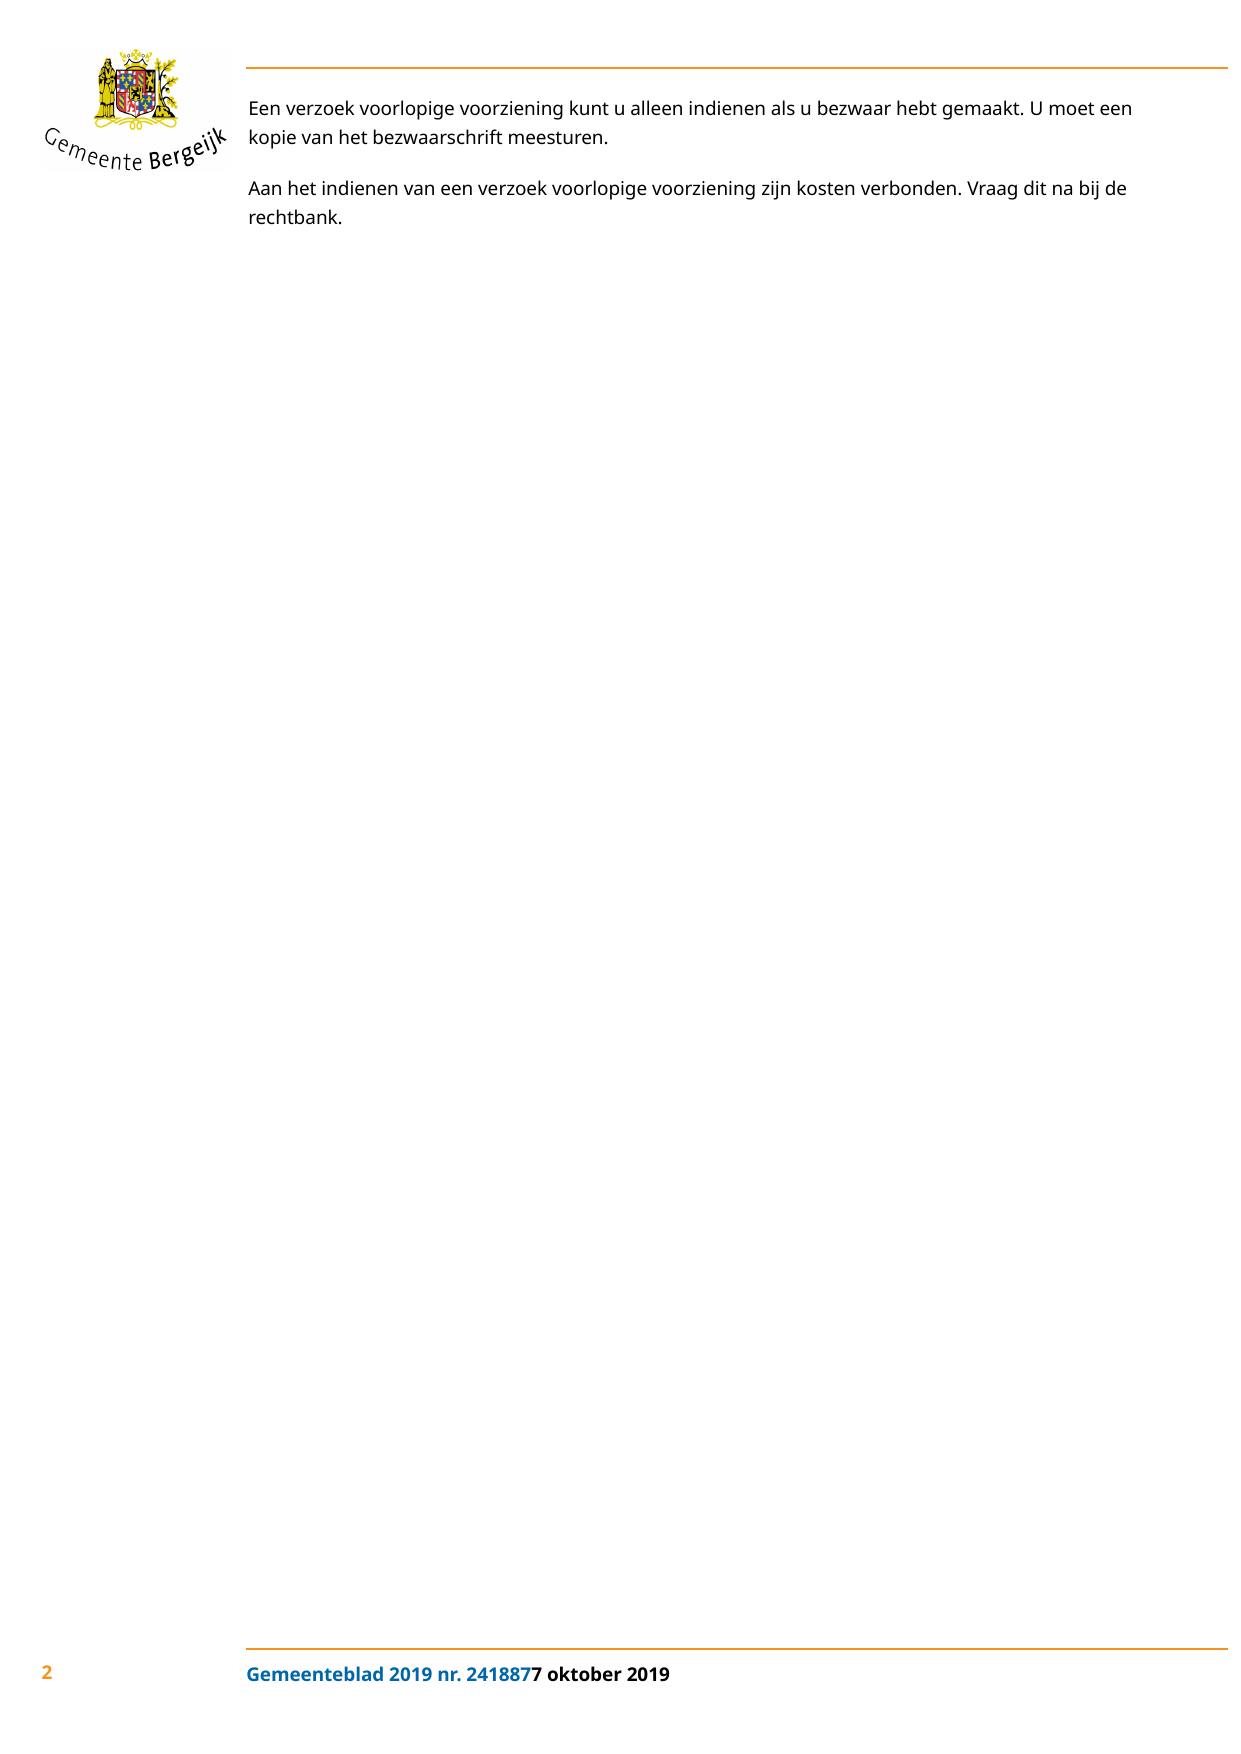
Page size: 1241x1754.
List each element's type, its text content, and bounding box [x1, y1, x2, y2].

picture [41, 47, 231, 172]
text Een verzoek voorlopige voorziening kunt u alleen indienen als u bezwaar hebt gemaakt. U moet een kopie van het bezwaarschrift meesturen. [248, 95, 1152, 150]
text Aan het indienen van een verzoek voorlopige voorziening zijn kosten verbonden. Vraag dit na bij de rechtbank. [248, 175, 1152, 230]
